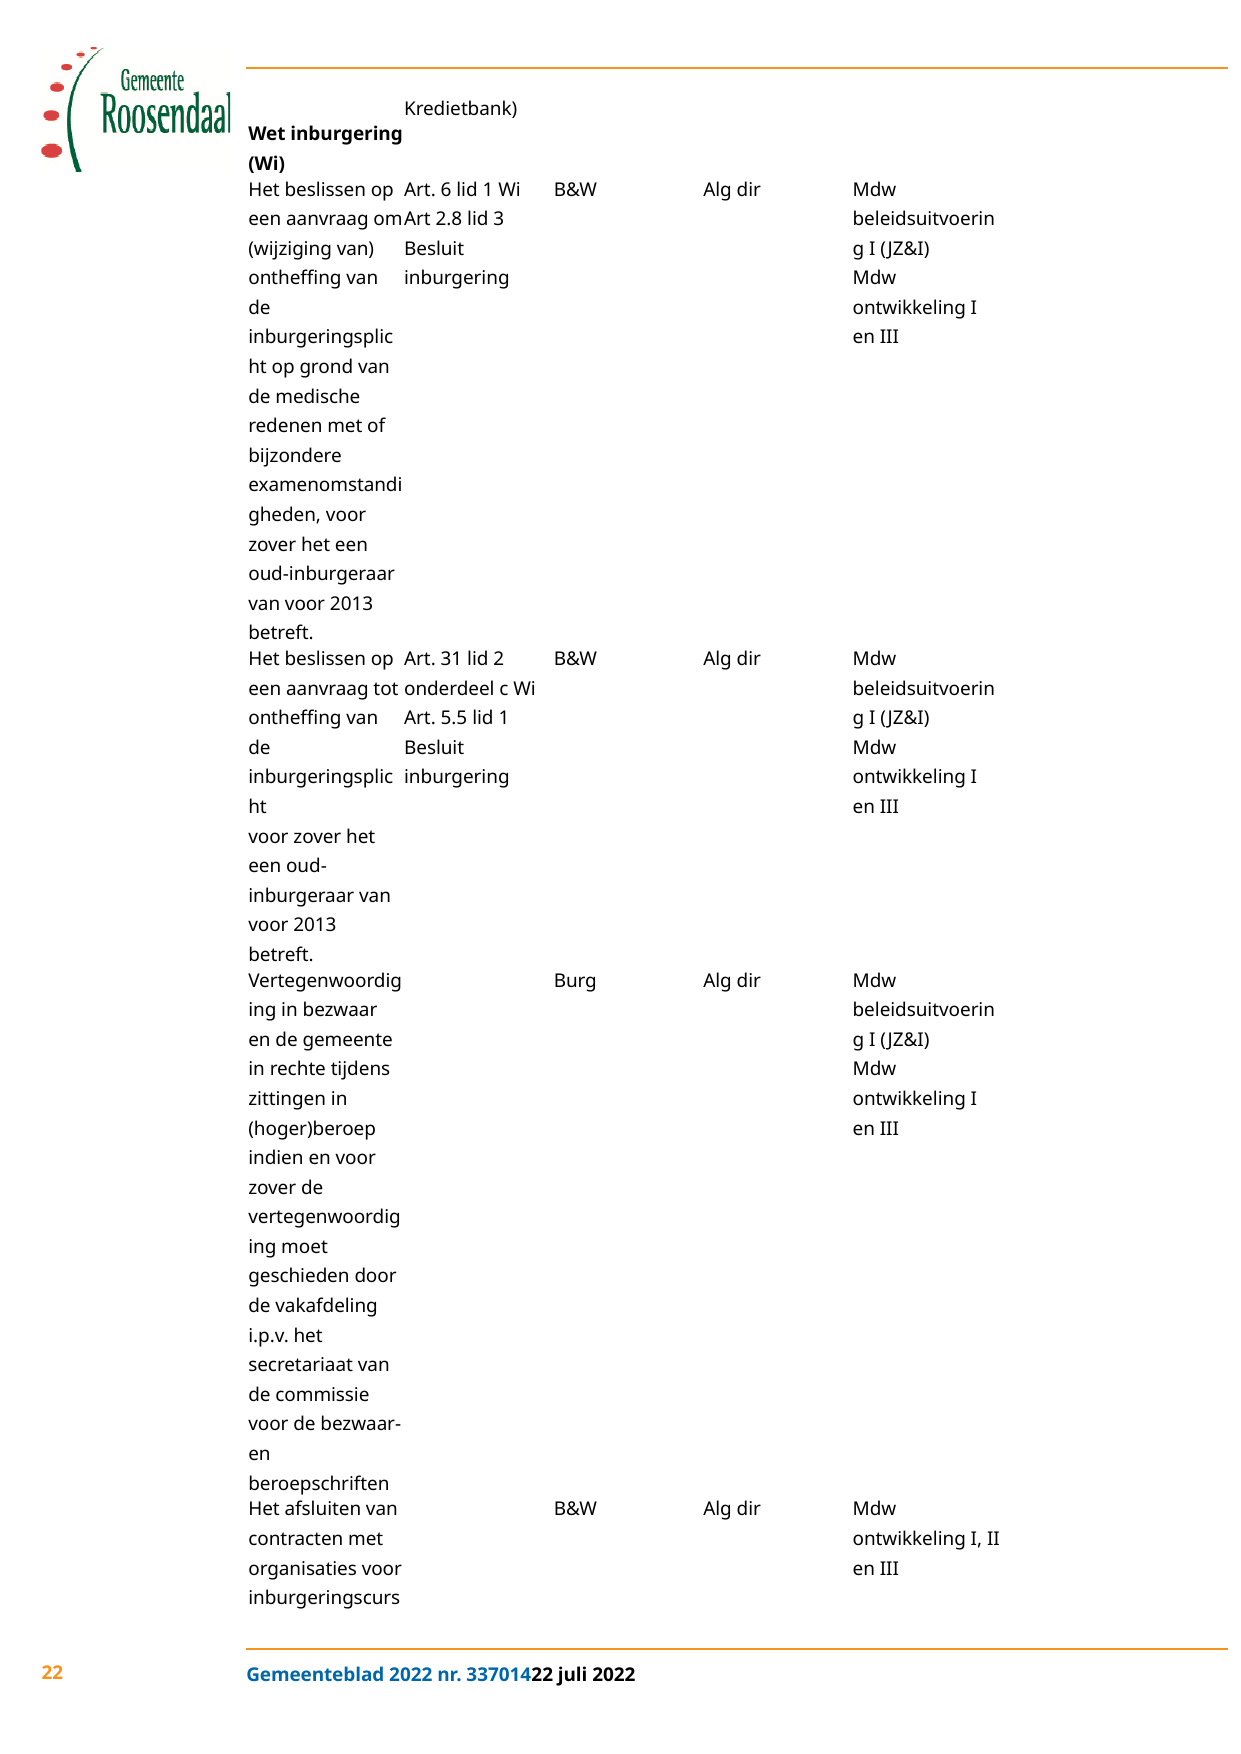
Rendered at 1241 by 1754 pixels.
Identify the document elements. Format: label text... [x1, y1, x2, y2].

table_cell [404, 967, 553, 1496]
table_cell [703, 95, 852, 121]
table_cell Mdw ontwikkeling I, II en III [853, 1496, 1002, 1610]
table_cell Alg dir [703, 1496, 852, 1610]
table_cell [1002, 1496, 1152, 1610]
table_cell Alg dir [703, 176, 852, 645]
table_cell [1002, 95, 1152, 121]
table_cell Burg [554, 967, 703, 1496]
table_cell Wet inburgering (Wi) [248, 121, 404, 176]
table_cell Alg dir [703, 645, 852, 967]
table_cell Kredietbank) [404, 95, 553, 121]
table_cell [554, 95, 703, 121]
table_cell [853, 121, 1002, 176]
picture [41, 47, 231, 172]
table_cell [1002, 121, 1152, 176]
table_cell [853, 95, 1002, 121]
table_cell [1002, 176, 1152, 645]
table_cell B&W [554, 645, 703, 967]
table_cell [404, 1496, 553, 1610]
table_cell Art. 31 lid 2 onderdeel c Wi Art. 5.5 lid 1 Besluit inburgering [404, 645, 553, 967]
table_cell Mdw beleidsuitvoering I (JZ&I) Mdw ontwikkeling I en III [853, 645, 1002, 967]
table_cell [554, 121, 703, 176]
table_cell B&W [554, 176, 703, 645]
table_cell [248, 95, 404, 121]
table_cell Vertegenwoordiging in bezwaar en de gemeente in rechte tijdens zittingen in (hoger)beroep indien en voor zover de vertegenwoordiging moet geschieden door de vakafdeling i.p.v. het secretariaat van de commissie voor de bezwaar- en beroepschriften [248, 967, 404, 1496]
table_cell Het afsluiten van contracten met organisaties voor inburgeringscurs [248, 1496, 404, 1610]
table_cell Het beslissen op een aanvraag om (wijziging van) ontheffing van de inburgeringsplicht op grond van de medische redenen met of bijzondere examenomstandigheden, voor zover het een oud-inburgeraar van voor 2013 betreft. [248, 176, 404, 645]
table_cell [1002, 967, 1152, 1496]
table_cell [404, 121, 553, 176]
table_cell Mdw beleidsuitvoering I (JZ&I) Mdw ontwikkeling I en III [853, 176, 1002, 645]
table_cell Art. 6 lid 1 Wi Art 2.8 lid 3 Besluit inburgering [404, 176, 553, 645]
table_cell [703, 121, 852, 176]
table_cell Alg dir [703, 967, 852, 1496]
table_cell Mdw beleidsuitvoering I (JZ&I) Mdw ontwikkeling I en III [853, 967, 1002, 1496]
table_cell B&W [554, 1496, 703, 1610]
table_cell [1002, 645, 1152, 967]
table_cell Het beslissen op een aanvraag tot ontheffing van de inburgeringsplicht voor zover het een oud-inburgeraar van voor 2013 betreft. [248, 645, 404, 967]
